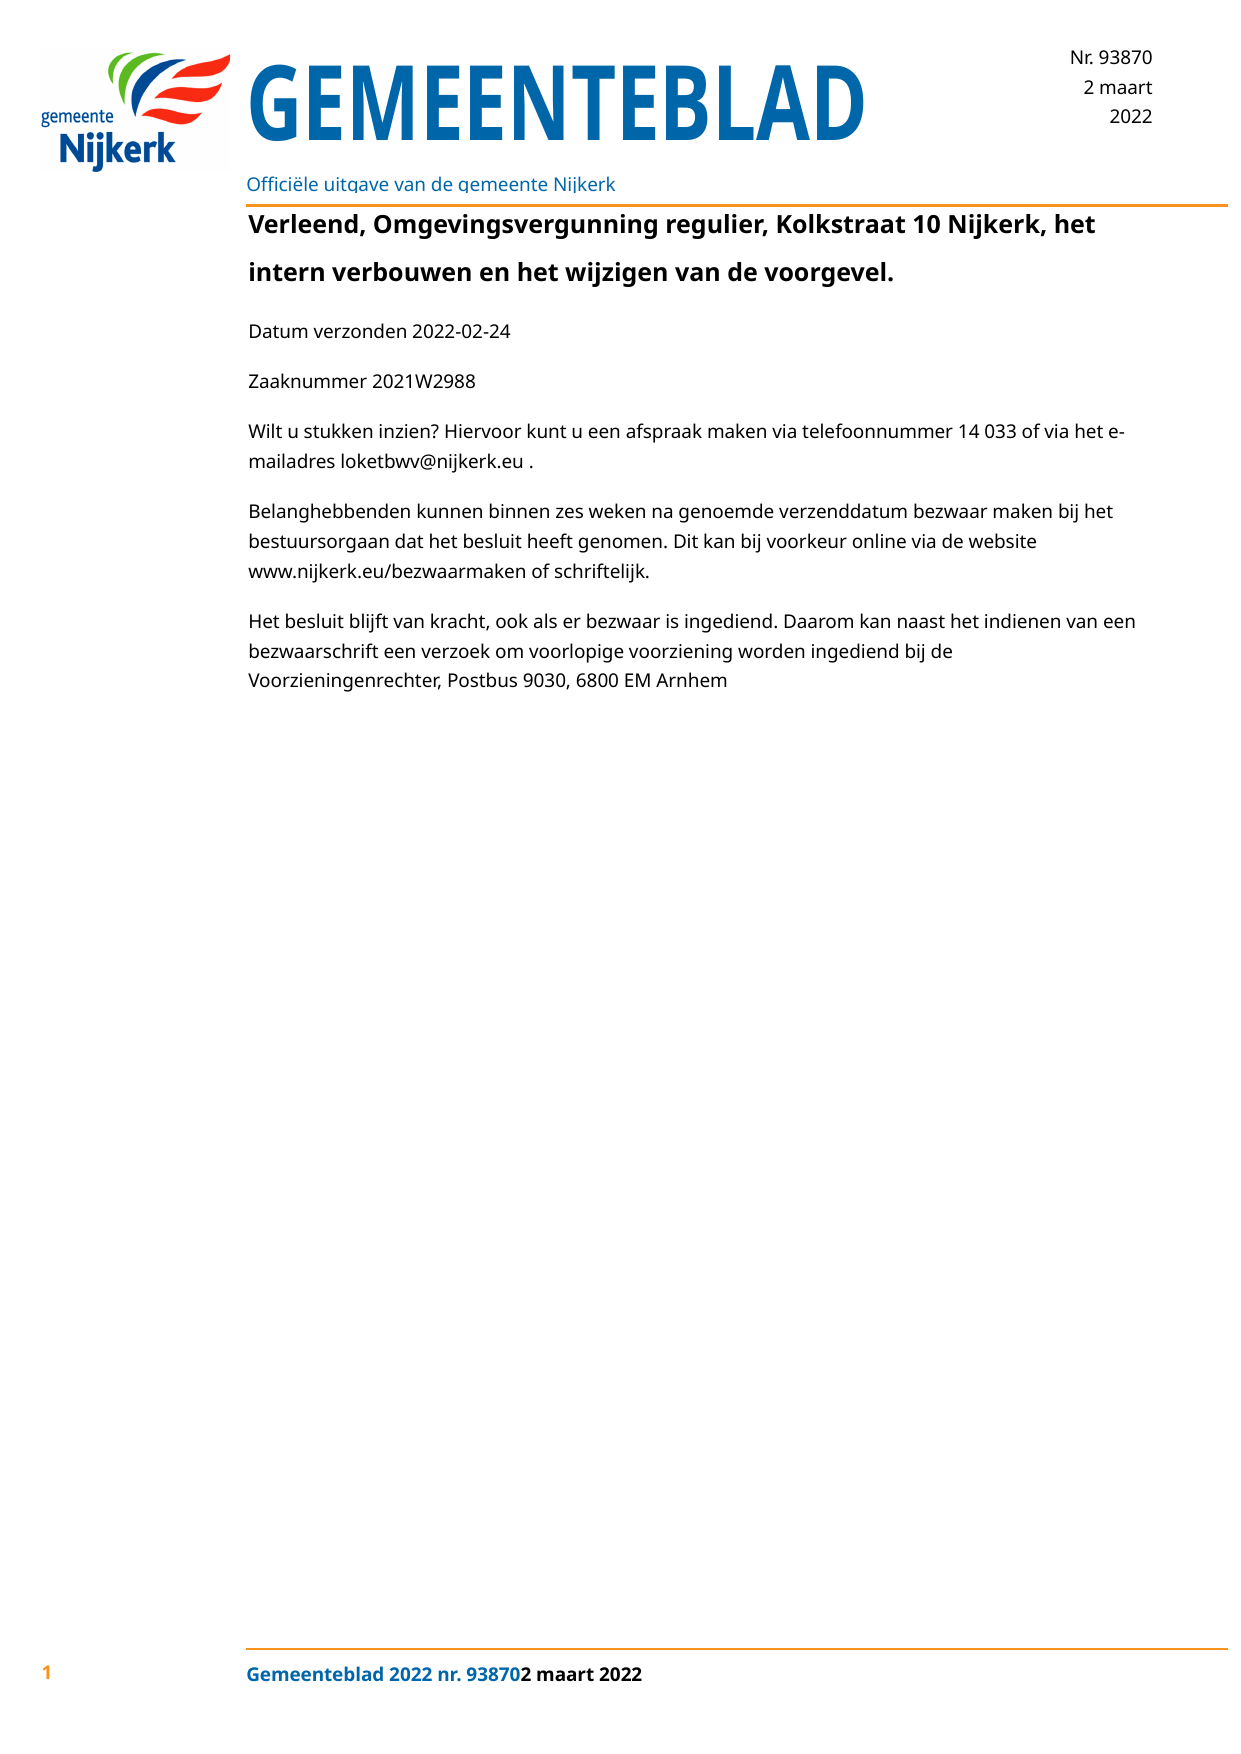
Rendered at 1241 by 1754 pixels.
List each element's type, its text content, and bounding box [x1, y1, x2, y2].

text Verleend, Omgevingsvergunning regulier, Kolkstraat 10 Nijkerk, het intern verbouwen en het wijzigen van de voorgevel. [248, 207, 1152, 288]
text Wilt u stukken inzien? Hiervoor kunt u een afspraak maken via telefoonnummer 14 033 of via het e-mailadres loketbwv@nijkerk.eu . [248, 419, 1152, 474]
text Belanghebbenden kunnen binnen zes weken na genoemde verzenddatum bezwaar maken bij het bestuursorgaan dat het besluit heeft genomen. Dit kan bij voorkeur online via de website www.nijkerk.eu/bezwaarmaken of schriftelijk. [248, 499, 1152, 584]
picture [41, 47, 231, 172]
text Datum verzonden 2022-02-24 [248, 318, 1152, 344]
text Zaaknummer 2021W2988 [248, 368, 1152, 394]
text Het besluit blijft van kracht, ook als er bezwaar is ingediend. Daarom kan naast het indienen van een bezwaarschrift een verzoek om voorlopige voorziening worden ingediend bij de Voorzieningenrechter, Postbus 9030, 6800 EM Arnhem [248, 608, 1152, 693]
